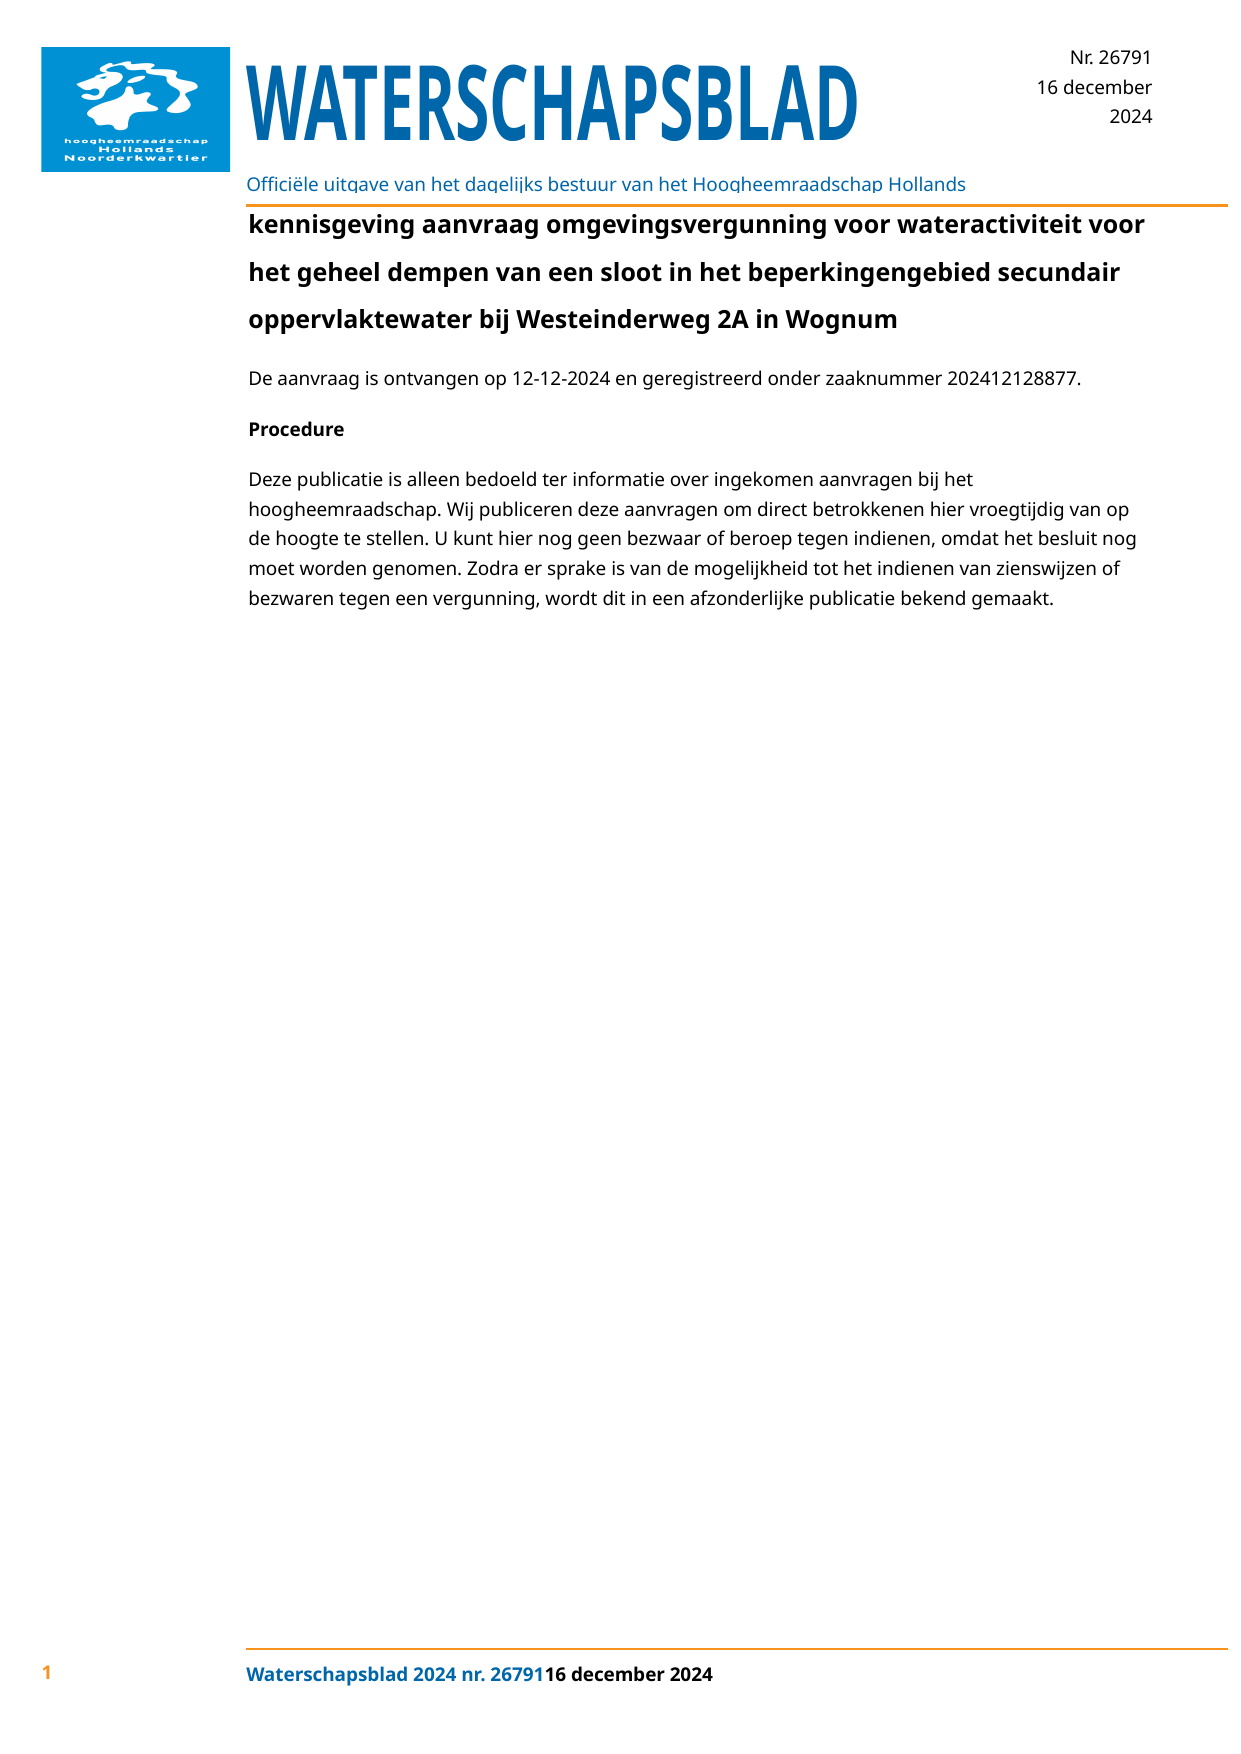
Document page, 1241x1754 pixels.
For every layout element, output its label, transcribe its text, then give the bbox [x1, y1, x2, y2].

text kennisgeving aanvraag omgevingsvergunning voor wateractiviteit voor het geheel dempen van een sloot in het beperkingengebied secundair oppervlaktewater bij Westeinderweg 2A in Wognum [248, 207, 1152, 336]
picture [129, 76, 144, 82]
picture [78, 64, 122, 99]
picture [88, 87, 157, 130]
text Procedure [248, 416, 1152, 442]
text Deze publicatie is alleen bedoeld ter informatie over ingekomen aanvragen bij het hoogheemraadschap. Wij publiceren deze aanvragen om direct betrokkenen hier vroegtijdig van op de hoogte te stellen. U kunt hier nog geen bezwaar of beroep tegen indienen, omdat het besluit nog moet worden genomen. Zodra er sprake is van de mogelijkheid tot het indienen van zienswijzen of bezwaren tegen een vergunning, wordt dit in een afzonderlijke publicatie bekend gemaakt. [248, 466, 1152, 610]
picture [118, 62, 197, 112]
text De aanvraag is ontvangen op 12-12-2024 en geregistreerd onder zaaknummer 202412128877. [248, 366, 1152, 391]
